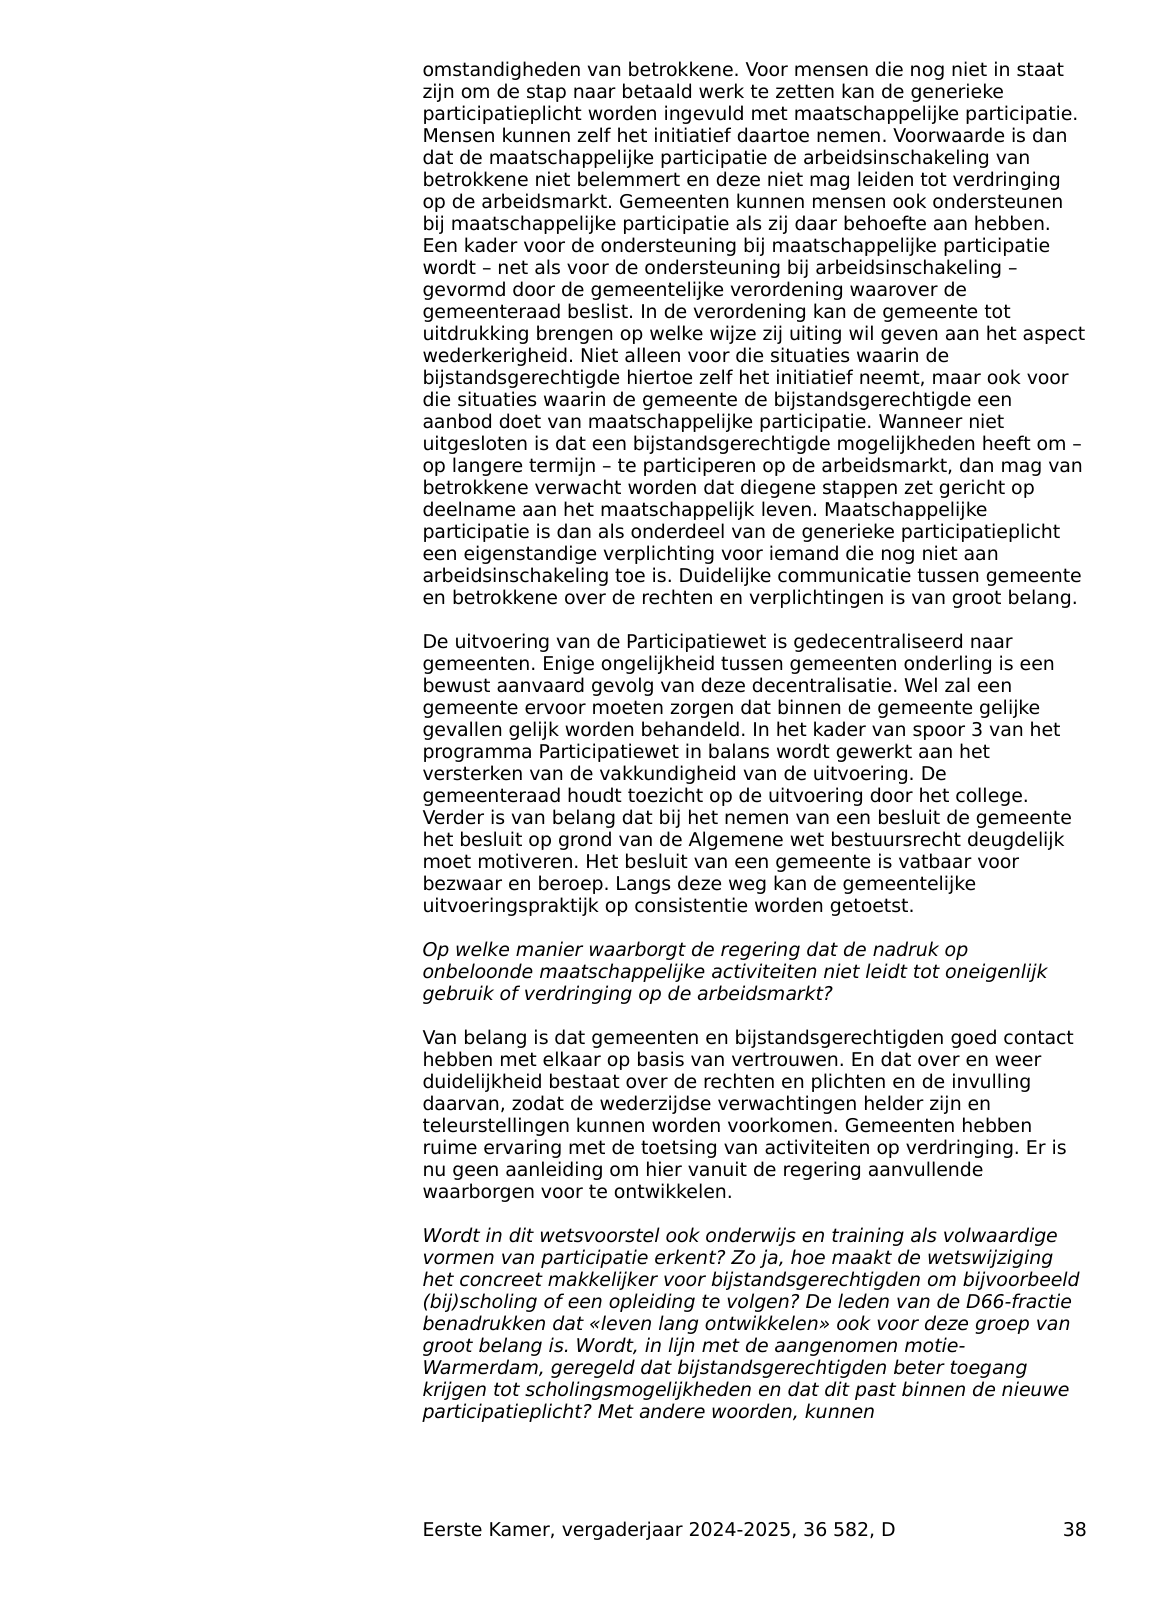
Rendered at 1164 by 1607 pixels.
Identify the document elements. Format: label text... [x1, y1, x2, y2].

text Van belang is dat gemeenten en bijstandsgerechtigden goed contact hebben met elkaar op basis van vertrouwen. En dat over en weer duidelijkheid bestaat over de rechten en plichten en de invulling daarvan, zodat de wederzijdse verwachtingen helder zijn en teleurstellingen kunnen worden voorkomen. Gemeenten hebben ruime ervaring met de toetsing van activiteiten op verdringing. Er is nu geen aanleiding om hier vanuit de regering aanvullende waarborgen voor te ontwikkelen. [422, 1027, 1087, 1203]
text Op welke manier waarborgt de regering dat de nadruk op onbeloonde maatschappelijke activiteiten niet leidt tot oneigenlijk gebruik of verdringing op de arbeidsmarkt? [422, 939, 1087, 1004]
text De uitvoering van de Participatiewet is gedecentraliseerd naar gemeenten. Enige ongelijkheid tussen gemeenten onderling is een bewust aanvaard gevolg van deze decentralisatie. Wel zal een gemeente ervoor moeten zorgen dat binnen de gemeente gelijke gevallen gelijk worden behandeld. In het kader van spoor 3 van het programma Participatiewet in balans wordt gewerkt aan het versterken van de vakkundigheid van de uitvoering. De gemeenteraad houdt toezicht op de uitvoering door het college. Verder is van belang dat bij het nemen van een besluit de gemeente het besluit op grond van de Algemene wet bestuursrecht deugdelijk moet motiveren. Het besluit van een gemeente is vatbaar voor bezwaar en beroep. Langs deze weg kan de gemeentelijke uitvoeringspraktijk op consistentie worden getoetst. [422, 631, 1087, 916]
text Wordt in dit wetsvoorstel ook onderwijs en training als volwaardige vormen van participatie erkent? Zo ja, hoe maakt de wetswijziging het concreet makkelijker voor bijstandsgerechtigden om bijvoorbeeld (bij)scholing of een opleiding te volgen? De leden van de D66-fractie benadrukken dat «leven lang ontwikkelen» ook voor deze groep van groot belang is. Wordt, in lijn met de aangenomen motie-Warmerdam, geregeld dat bijstandsgerechtigden beter toegang krijgen tot scholingsmogelijkheden en dat dit past binnen de nieuwe participatieplicht? Met andere woorden, kunnen [422, 1225, 1087, 1423]
text omstandigheden van betrokkene. Voor mensen die nog niet in staat zijn om de stap naar betaald werk te zetten kan de generieke participatieplicht worden ingevuld met maatschappelijke participatie. Mensen kunnen zelf het initiatief daartoe nemen. Voorwaarde is dan dat de maatschappelijke participatie de arbeidsinschakeling van betrokkene niet belemmert en deze niet mag leiden tot verdringing op de arbeidsmarkt. Gemeenten kunnen mensen ook ondersteunen bij maatschappelijke participatie als zij daar behoefte aan hebben. Een kader voor de ondersteuning bij maatschappelijke participatie wordt – net als voor de ondersteuning bij arbeidsinschakeling – gevormd door de gemeentelijke verordening waarover de gemeenteraad beslist. In de verordening kan de gemeente tot uitdrukking brengen op welke wijze zij uiting wil geven aan het aspect wederkerigheid. Niet alleen voor die situaties waarin de bijstandsgerechtigde hiertoe zelf het initiatief neemt, maar ook voor die situaties waarin de gemeente de bijstandsgerechtigde een aanbod doet van maatschappelijke participatie. Wanneer niet uitgesloten is dat een bijstandsgerechtigde mogelijkheden heeft om – op langere termijn – te participeren op de arbeidsmarkt, dan mag van betrokkene verwacht worden dat diegene stappen zet gericht op deelname aan het maatschappelijk leven. Maatschappelijke participatie is dan als onderdeel van de generieke participatieplicht een eigenstandige verplichting voor iemand die nog niet aan arbeidsinschakeling toe is. Duidelijke communicatie tussen gemeente en betrokkene over de rechten en verplichtingen is van groot belang. [422, 59, 1087, 608]
